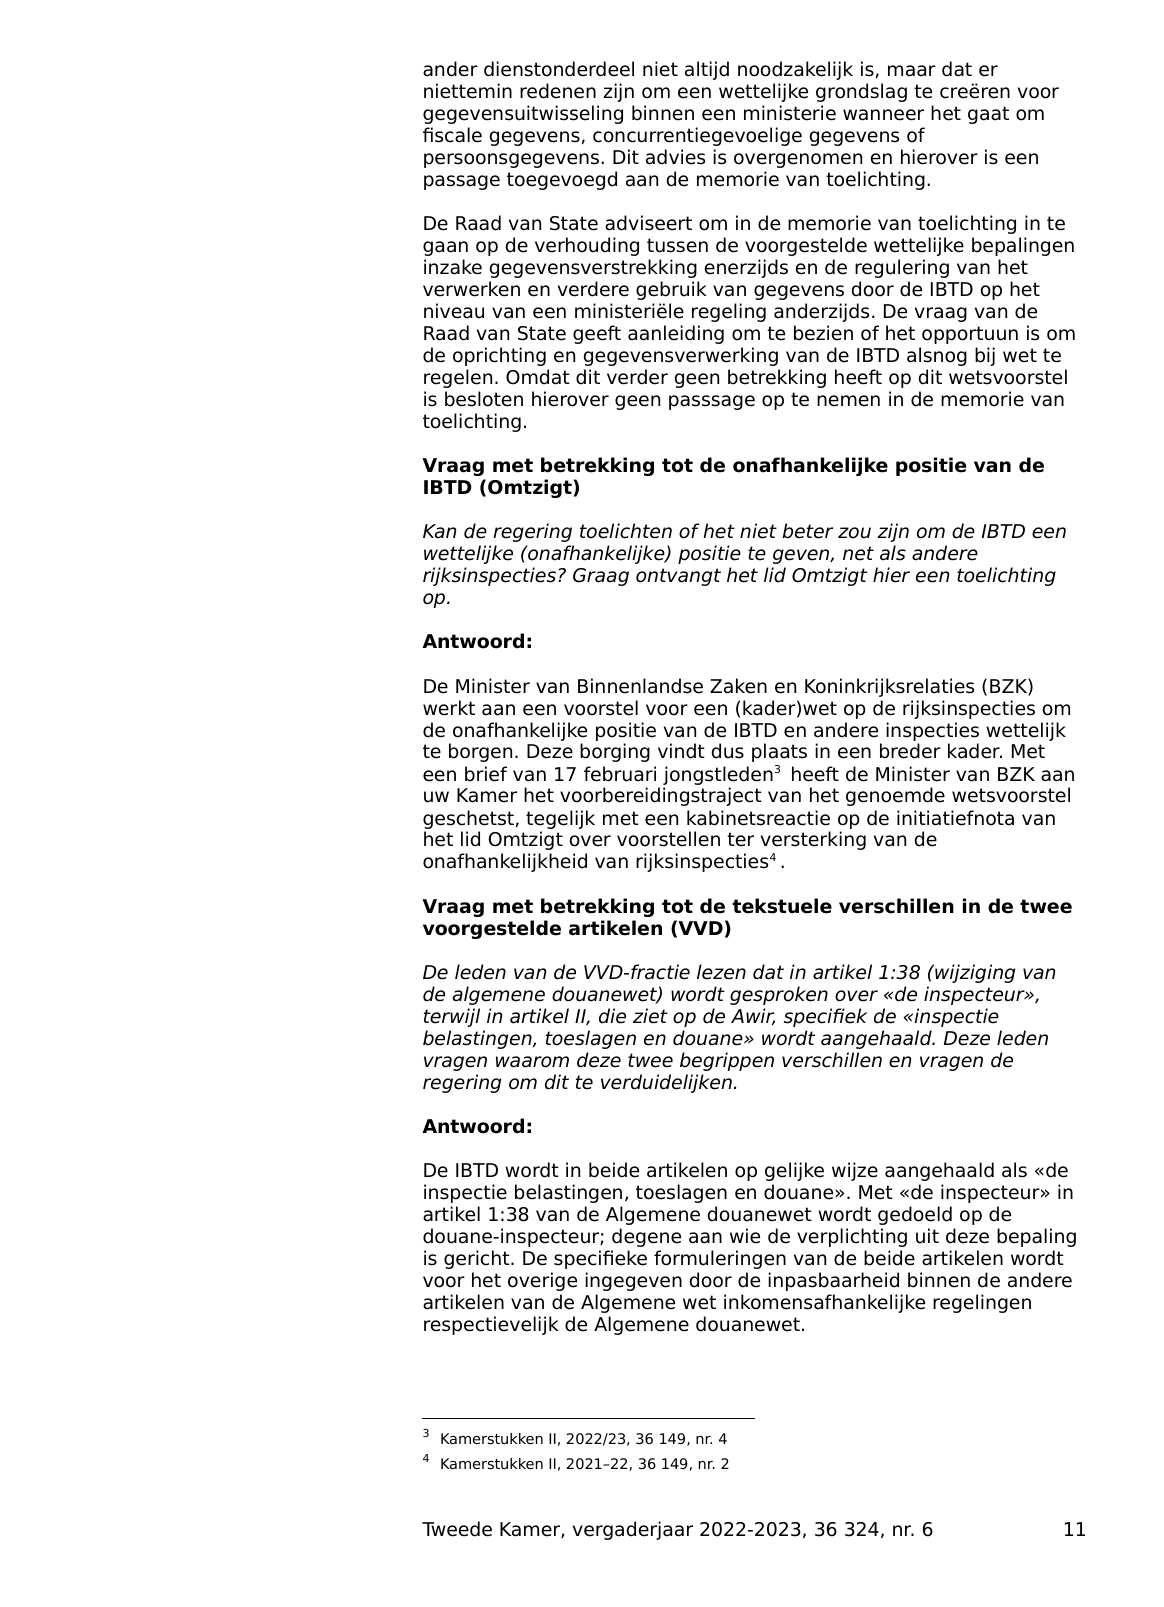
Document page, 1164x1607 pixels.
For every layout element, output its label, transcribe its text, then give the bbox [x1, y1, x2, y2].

text De Minister van Binnenlandse Zaken en Koninkrijksrelaties (BZK) werkt aan een voorstel voor een (kader)wet op de rijksinspecties om de onafhankelijke positie van de IBTD en andere inspecties wettelijk te borgen. Deze borging vindt dus plaats in een breder kader. Met een brief van 17 februari jongstleden heeft de Minister van BZK aan uw Kamer het voorbereidingstraject van het genoemde wetsvoorstel geschetst, tegelijk met een kabinetsreactie op de initiatiefnota van het lid Omtzigt over voorstellen ter versterking van de onafhankelijkheid van rijksinspecties. [422, 676, 1087, 873]
text Kan de regering toelichten of het niet beter zou zijn om de IBTD een wettelijke (onafhankelijke) positie te geven, net als andere rijksinspecties? Graag ontvangt het lid Omtzigt hier een toelichting op. [422, 521, 1087, 609]
text ander dienstonderdeel niet altijd noodzakelijk is, maar dat er niettemin redenen zijn om een wettelijke grondslag te creëren voor gegevensuitwisseling binnen een ministerie wanneer het gaat om fiscale gegevens, concurrentiegevoelige gegevens of persoonsgegevens. Dit advies is overgenomen en hierover is een passage toegevoegd aan de memorie van toelichting. [422, 59, 1087, 191]
text De leden van de VVD-fractie lezen dat in artikel 1:38 (wijziging van de algemene douanewet) wordt gesproken over «de inspecteur», terwijl in artikel II, die ziet op de Awir, specifiek de «inspectie belastingen, toeslagen en douane» wordt aangehaald. Deze leden vragen waarom deze twee begrippen verschillen en vragen de regering om dit te verduidelijken. [422, 962, 1087, 1093]
text De IBTD wordt in beide artikelen op gelijke wijze aangehaald als «de inspectie belastingen, toeslagen en douane». Met «de inspecteur» in artikel 1:38 van de Algemene douanewet wordt gedoeld op de douane-inspecteur; degene aan wie de verplichting uit deze bepaling is gericht. De specifieke formuleringen van de beide artikelen wordt voor het overige ingegeven door de inpasbaarheid binnen de andere artikelen van de Algemene wet inkomensafhankelijke regelingen respectievelijk de Algemene douanewet. [422, 1160, 1087, 1336]
subtitle Vraag met betrekking tot de onafhankelijke positie van de IBTD (Omtzigt) [422, 455, 1087, 499]
text De Raad van State adviseert om in de memorie van toelichting in te gaan op de verhouding tussen de voorgestelde wettelijke bepalingen inzake gegevensverstrekking enerzijds en de regulering van het verwerken en verdere gebruik van gegevens door de IBTD op het niveau van een ministeriële regeling anderzijds. De vraag van de Raad van State geeft aanleiding om te bezien of het opportuun is om de oprichting en gegevensverwerking van de IBTD alsnog bij wet te regelen. Omdat dit verder geen betrekking heeft op dit wetsvoorstel is besloten hierover geen passsage op te nemen in de memorie van toelichting. [422, 213, 1087, 433]
subtitle Antwoord: [422, 1116, 1087, 1138]
subtitle Vraag met betrekking tot de tekstuele verschillen in de twee voorgestelde artikelen (VVD) [422, 896, 1087, 939]
subtitle Antwoord: [422, 631, 1087, 653]
text Kamerstukken II, 2021–22, 36 149, nr. 2 [422, 1452, 1087, 1474]
text Kamerstukken II, 2022/23, 36 149, nr. 4 [422, 1427, 1087, 1449]
